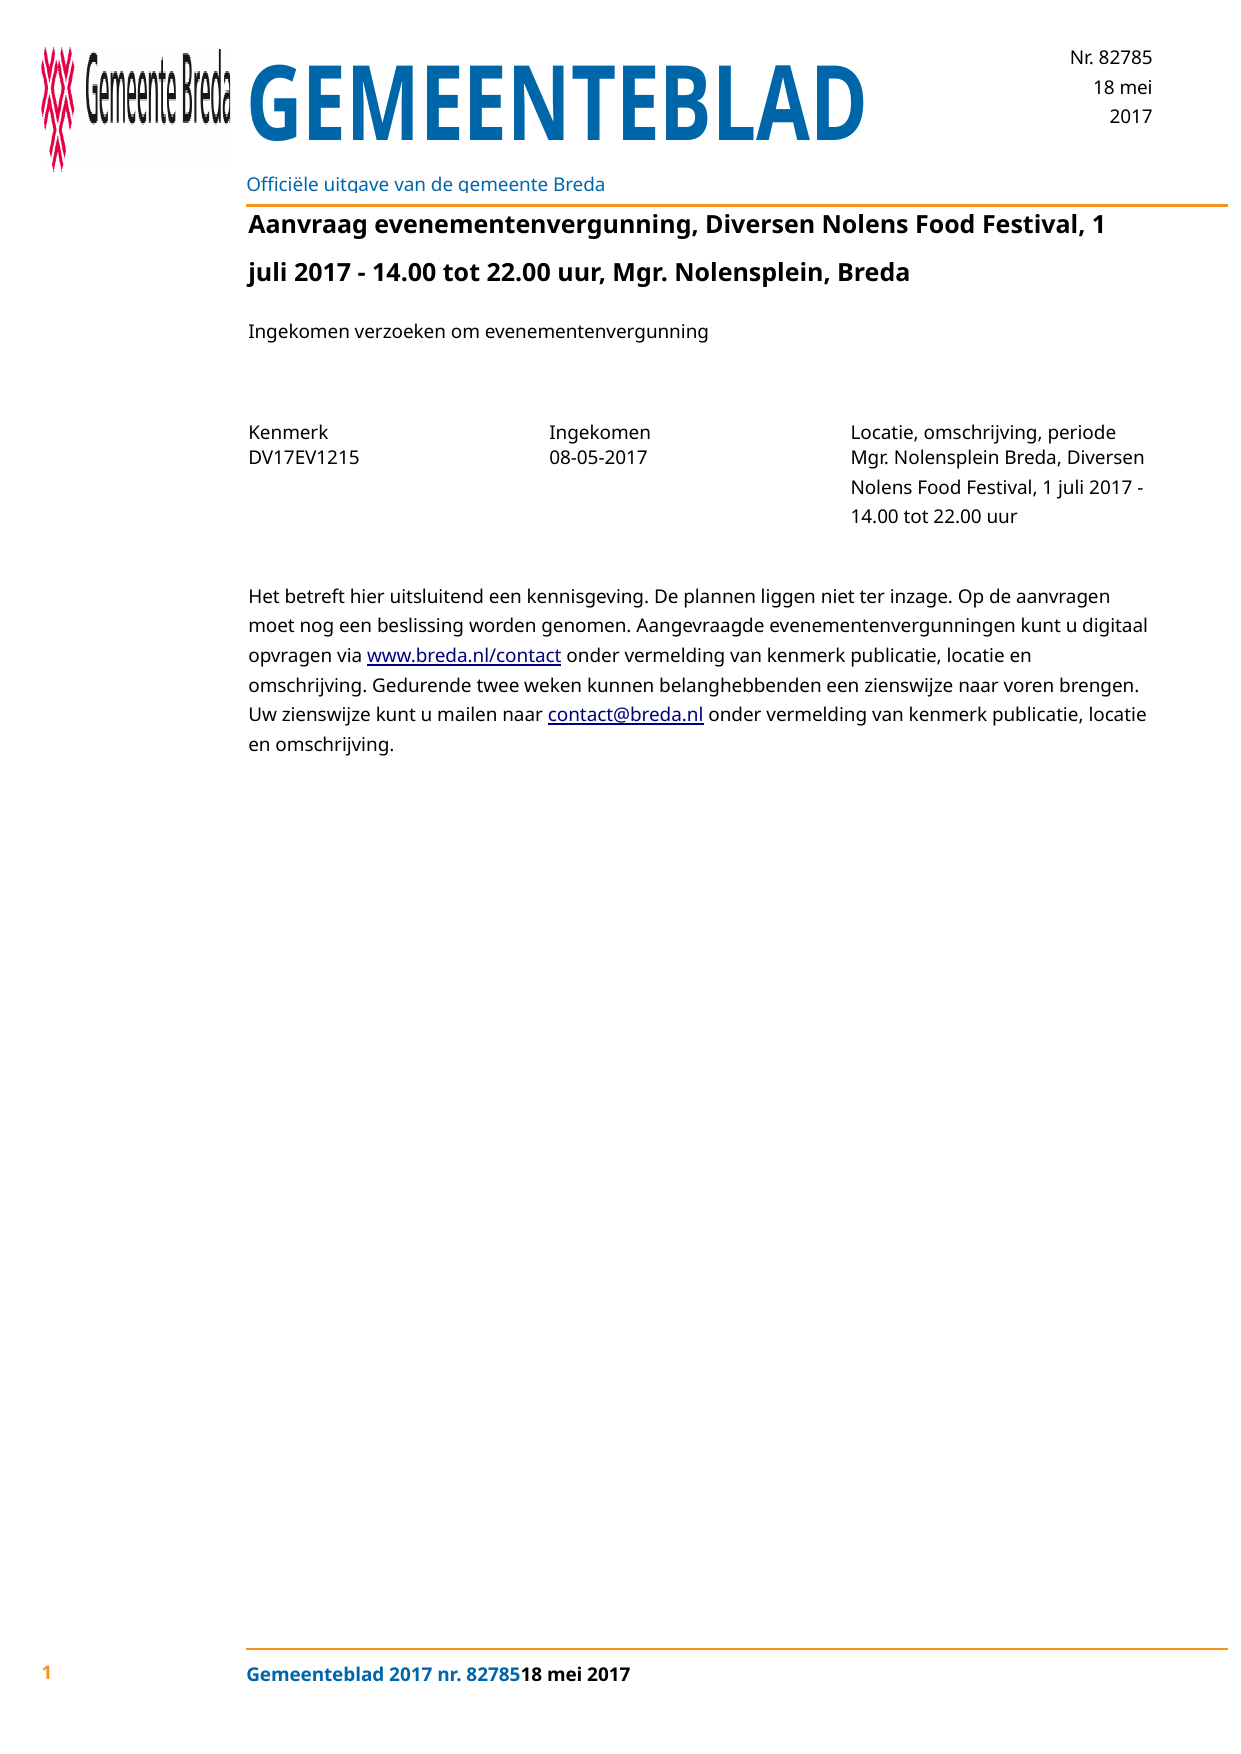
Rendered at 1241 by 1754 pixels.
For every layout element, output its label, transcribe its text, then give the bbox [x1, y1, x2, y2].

text Ingekomen verzoeken om evenementenvergunning [248, 318, 1152, 344]
table_cell 08-05-2017 [549, 445, 850, 529]
table_cell Mgr. Nolensplein Breda, Diversen Nolens Food Festival, 1 juli 2017 - 14.00 tot 22.00 uur [850, 445, 1152, 529]
text Aanvraag evenementenvergunning, Diversen Nolens Food Festival, 1 juli 2017 - 14.00 tot 22.00 uur, Mgr. Nolensplein, Breda [248, 207, 1152, 288]
table_header Kenmerk [248, 419, 549, 444]
text Het betreft hier uitsluitend een kennisgeving. De plannen liggen niet ter inzage. Op de aanvragen moet nog een beslissing worden genomen. Aangevraagde evenementenvergunningen kunt u digitaal opvragen via www.breda.nl/contact onder vermelding van kenmerk publicatie, locatie en omschrijving. Gedurende twee weken kunnen belanghebbenden een zienswijze naar voren brengen. Uw zienswijze kunt u mailen naar contact@breda.nl onder vermelding van kenmerk publicatie, locatie en omschrijving. [248, 583, 1152, 757]
table_cell DV17EV1215 [248, 445, 549, 529]
table_header Locatie, omschrijving, periode [850, 419, 1152, 444]
picture [41, 47, 231, 172]
table_header Ingekomen [549, 419, 850, 444]
